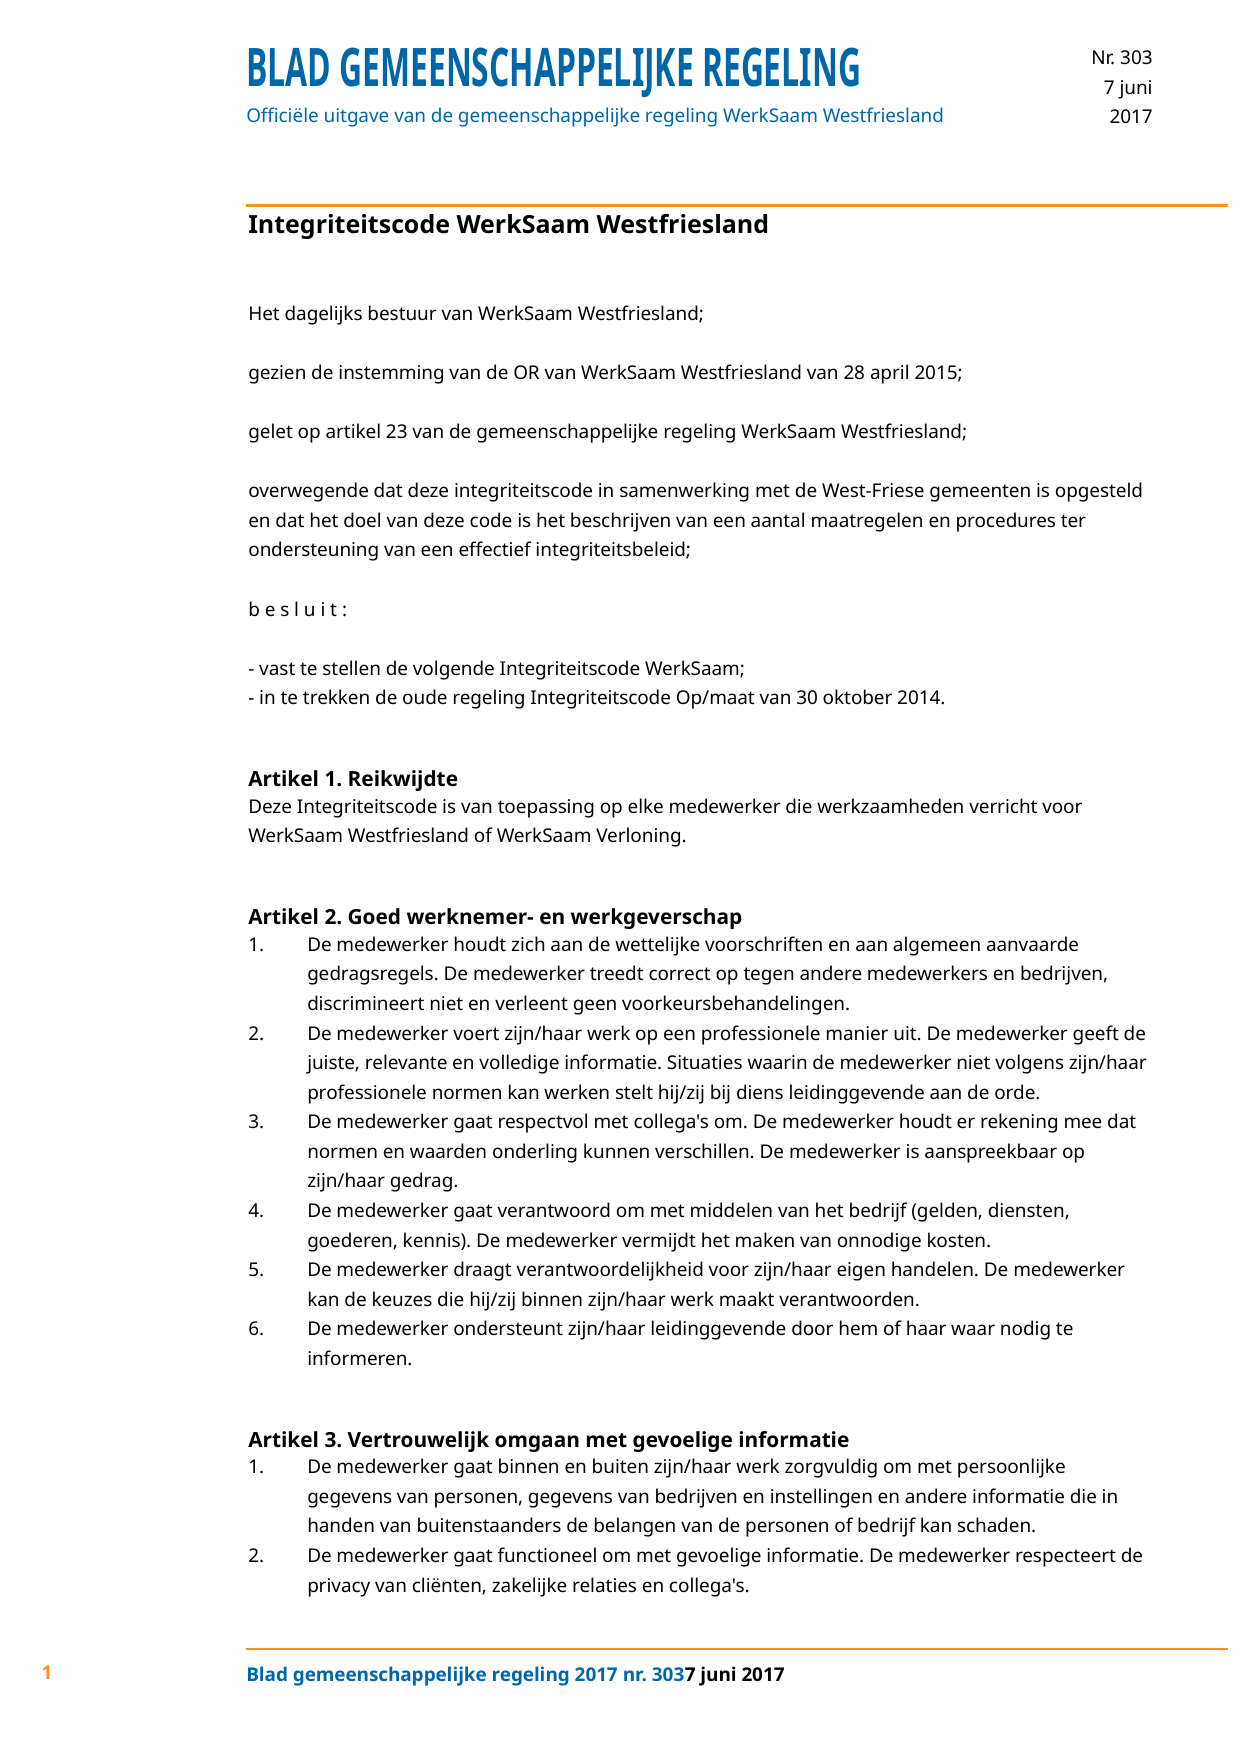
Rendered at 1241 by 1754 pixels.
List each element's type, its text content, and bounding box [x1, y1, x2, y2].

list De medewerker gaat functioneel om met gevoelige informatie. De medewerker respecteert de privacy van cliënten, zakelijke relaties en collega's. [248, 1542, 1152, 1598]
list De medewerker gaat verantwoord om met middelen van het bedrijf (gelden, diensten, goederen, kennis). De medewerker vermijdt het maken van onnodige kosten. [248, 1197, 1152, 1252]
text overwegende dat deze integriteitscode in samenwerking met de West-Friese gemeenten is opgesteld en dat het doel van deze code is het beschrijven van een aantal maatregelen en procedures ter ondersteuning van een effectief integriteitsbeleid; [248, 477, 1152, 562]
text gezien de instemming van de OR van WerkSaam Westfriesland van 28 april 2015; [248, 359, 1152, 385]
list De medewerker draagt verantwoordelijkheid voor zijn/haar eigen handelen. De medewerker kan de keuzes die hij/zij binnen zijn/haar werk maakt verantwoorden. [248, 1256, 1152, 1312]
text Deze Integriteitscode is van toepassing op elke medewerker die werkzaamheden verricht voor WerkSaam Westfriesland of WerkSaam Verloning. [248, 793, 1152, 848]
text b e s l u i t : [248, 596, 1152, 621]
text - in te trekken de oude regeling Integriteitscode Op/maat van 30 oktober 2014. [248, 684, 1152, 710]
text gelet op artikel 23 van de gemeenschappelijke regeling WerkSaam Westfriesland; [248, 418, 1152, 444]
list De medewerker gaat respectvol met collega's om. De medewerker houdt er rekening mee dat normen en waarden onderling kunnen verschillen. De medewerker is aanspreekbaar op zijn/haar gedrag. [248, 1108, 1152, 1193]
list De medewerker gaat binnen en buiten zijn/haar werk zorgvuldig om met persoonlijke gegevens van personen, gegevens van bedrijven en instellingen en andere informatie die in handen van buitenstaanders de belangen van de personen of bedrijf kan schaden. [248, 1453, 1152, 1538]
text - vast te stellen de volgende Integriteitscode WerkSaam; [248, 655, 1152, 681]
list De medewerker ondersteunt zijn/haar leidinggevende door hem of haar waar nodig te informeren. [248, 1316, 1152, 1371]
list De medewerker houdt zich aan de wettelijke voorschriften en aan algemeen aanvaarde gedragsregels. De medewerker treedt correct op tegen andere medewerkers en bedrijven, discrimineert niet en verleent geen voorkeursbehandelingen. [248, 931, 1152, 1016]
picture [41, 47, 231, 172]
text Het dagelijks bestuur van WerkSaam Westfriesland; [248, 300, 1152, 326]
text Artikel 1. Reikwijdte [248, 764, 1152, 793]
text Integriteitscode WerkSaam Westfriesland [248, 207, 1152, 241]
list De medewerker voert zijn/haar werk op een professionele manier uit. De medewerker geeft de juiste, relevante en volledige informatie. Situaties waarin de medewerker niet volgens zijn/haar professionele normen kan werken stelt hij/zij bij diens leidinggevende aan de orde. [248, 1020, 1152, 1104]
text Artikel 3. Vertrouwelijk omgaan met gevoelige informatie [248, 1425, 1152, 1453]
text Artikel 2. Goed werknemer- en werkgeverschap [248, 902, 1152, 931]
